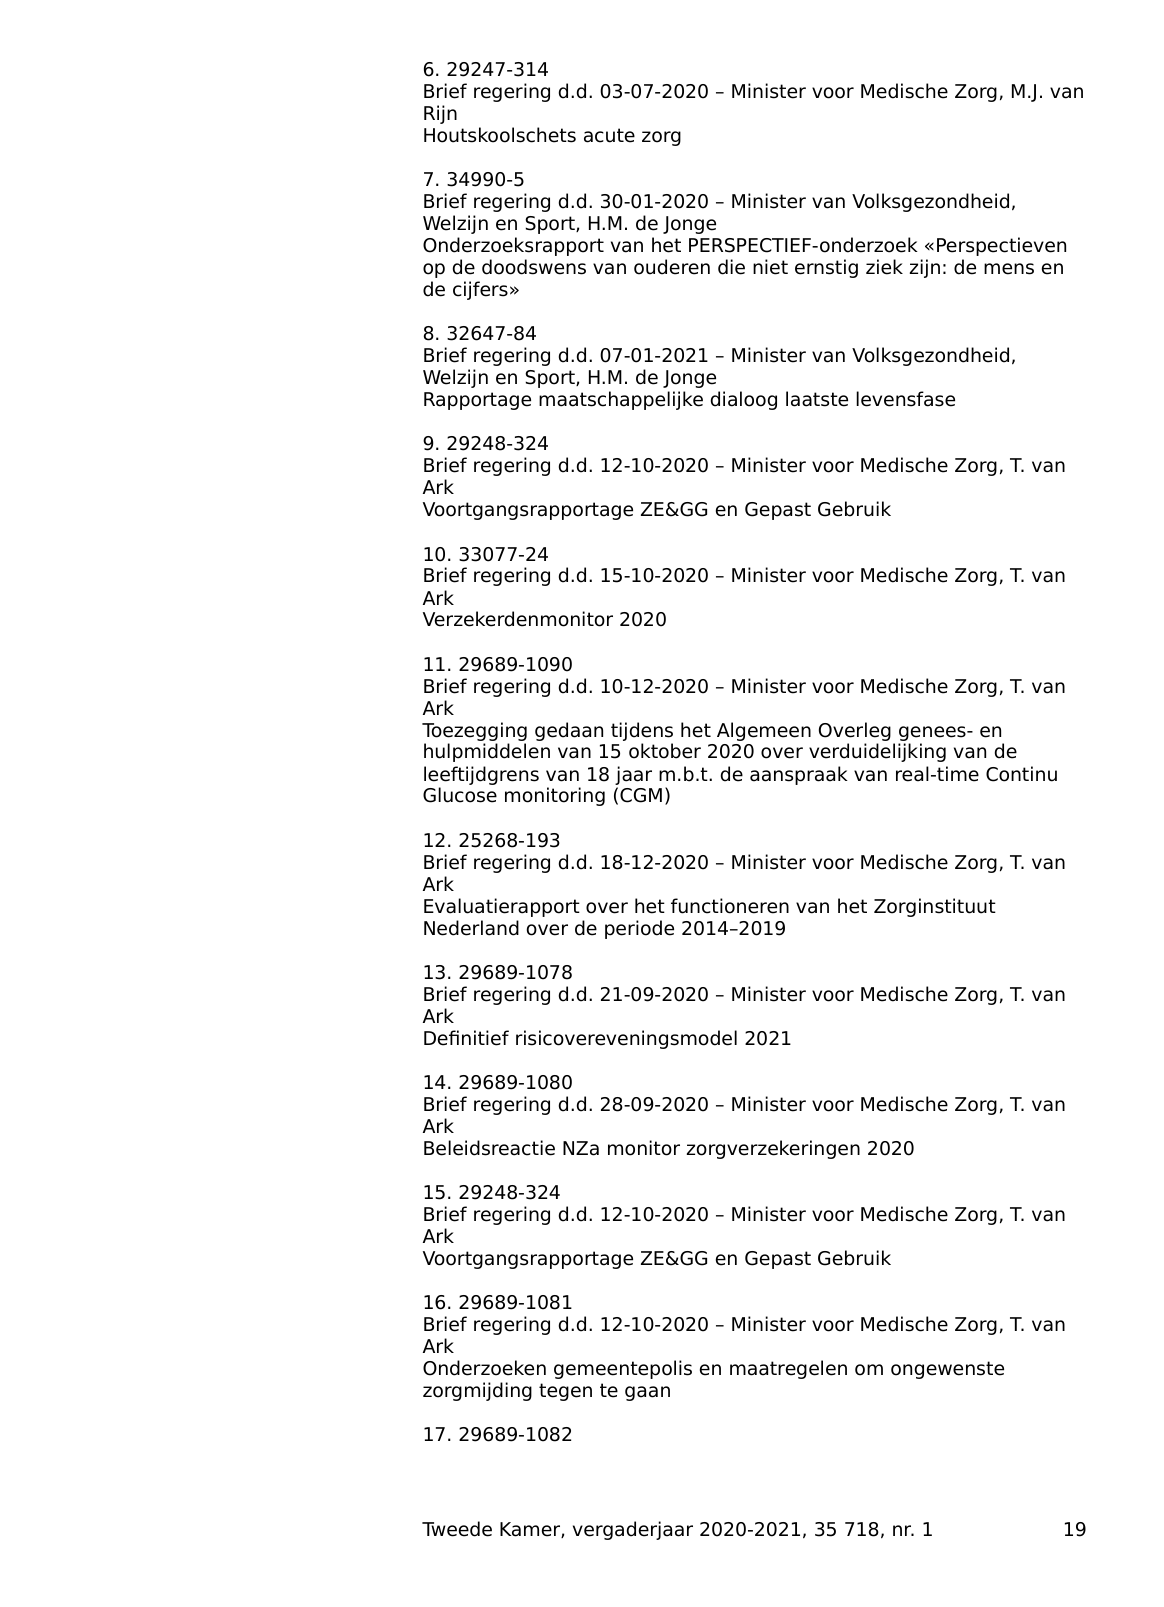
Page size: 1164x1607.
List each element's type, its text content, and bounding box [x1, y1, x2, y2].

text Brief regering d.d. 12-10-2020 – Minister voor Medische Zorg, T. van Ark [422, 1314, 1087, 1358]
text Brief regering d.d. 18-12-2020 – Minister voor Medische Zorg, T. van Ark [422, 852, 1087, 896]
text 9. 29248-324 [422, 433, 1087, 455]
text 6. 29247-314 [422, 59, 1087, 81]
text 16. 29689-1081 [422, 1292, 1087, 1314]
text Brief regering d.d. 07-01-2021 – Minister van Volksgezondheid, Welzijn en Sport, H.M. de Jonge [422, 345, 1087, 389]
text 7. 34990-5 [422, 169, 1087, 191]
text 14. 29689-1080 [422, 1072, 1087, 1094]
text 11. 29689-1090 [422, 653, 1087, 676]
text Toezegging gedaan tijdens het Algemeen Overleg genees- en hulpmiddelen van 15 oktober 2020 over verduidelijking van de leeftijdgrens van 18 jaar m.b.t. de aanspraak van real-time Continu Glucose monitoring (CGM) [422, 719, 1087, 807]
text 12. 25268-193 [422, 829, 1087, 852]
text 17. 29689-1082 [422, 1424, 1087, 1446]
text Onderzoeksrapport van het PERSPECTIEF-onderzoek «Perspectieven op de doodswens van ouderen die niet ernstig ziek zijn: de mens en de cijfers» [422, 235, 1087, 301]
text 13. 29689-1078 [422, 962, 1087, 984]
text Onderzoeken gemeentepolis en maatregelen om ongewenste zorgmijding tegen te gaan [422, 1358, 1087, 1402]
text Brief regering d.d. 03-07-2020 – Minister voor Medische Zorg, M.J. van Rijn [422, 81, 1087, 125]
text Beleidsreactie NZa monitor zorgverzekeringen 2020 [422, 1138, 1087, 1160]
text Houtskoolschets acute zorg [422, 125, 1087, 147]
text Verzekerdenmonitor 2020 [422, 609, 1087, 631]
text Voortgangsrapportage ZE&GG en Gepast Gebruik [422, 1248, 1087, 1270]
text Evaluatierapport over het functioneren van het Zorginstituut Nederland over de periode 2014–2019 [422, 896, 1087, 939]
text Brief regering d.d. 30-01-2020 – Minister van Volksgezondheid, Welzijn en Sport, H.M. de Jonge [422, 191, 1087, 235]
text Brief regering d.d. 21-09-2020 – Minister voor Medische Zorg, T. van Ark [422, 984, 1087, 1028]
text Brief regering d.d. 10-12-2020 – Minister voor Medische Zorg, T. van Ark [422, 676, 1087, 719]
text Voortgangsrapportage ZE&GG en Gepast Gebruik [422, 499, 1087, 521]
text Brief regering d.d. 12-10-2020 – Minister voor Medische Zorg, T. van Ark [422, 1204, 1087, 1248]
text Definitief risicovereveningsmodel 2021 [422, 1028, 1087, 1049]
text 15. 29248-324 [422, 1182, 1087, 1204]
text 10. 33077-24 [422, 543, 1087, 565]
text Rapportage maatschappelijke dialoog laatste levensfase [422, 389, 1087, 411]
text Brief regering d.d. 28-09-2020 – Minister voor Medische Zorg, T. van Ark [422, 1094, 1087, 1138]
text 8. 32647-84 [422, 323, 1087, 345]
text Brief regering d.d. 12-10-2020 – Minister voor Medische Zorg, T. van Ark [422, 455, 1087, 499]
text Brief regering d.d. 15-10-2020 – Minister voor Medische Zorg, T. van Ark [422, 565, 1087, 609]
